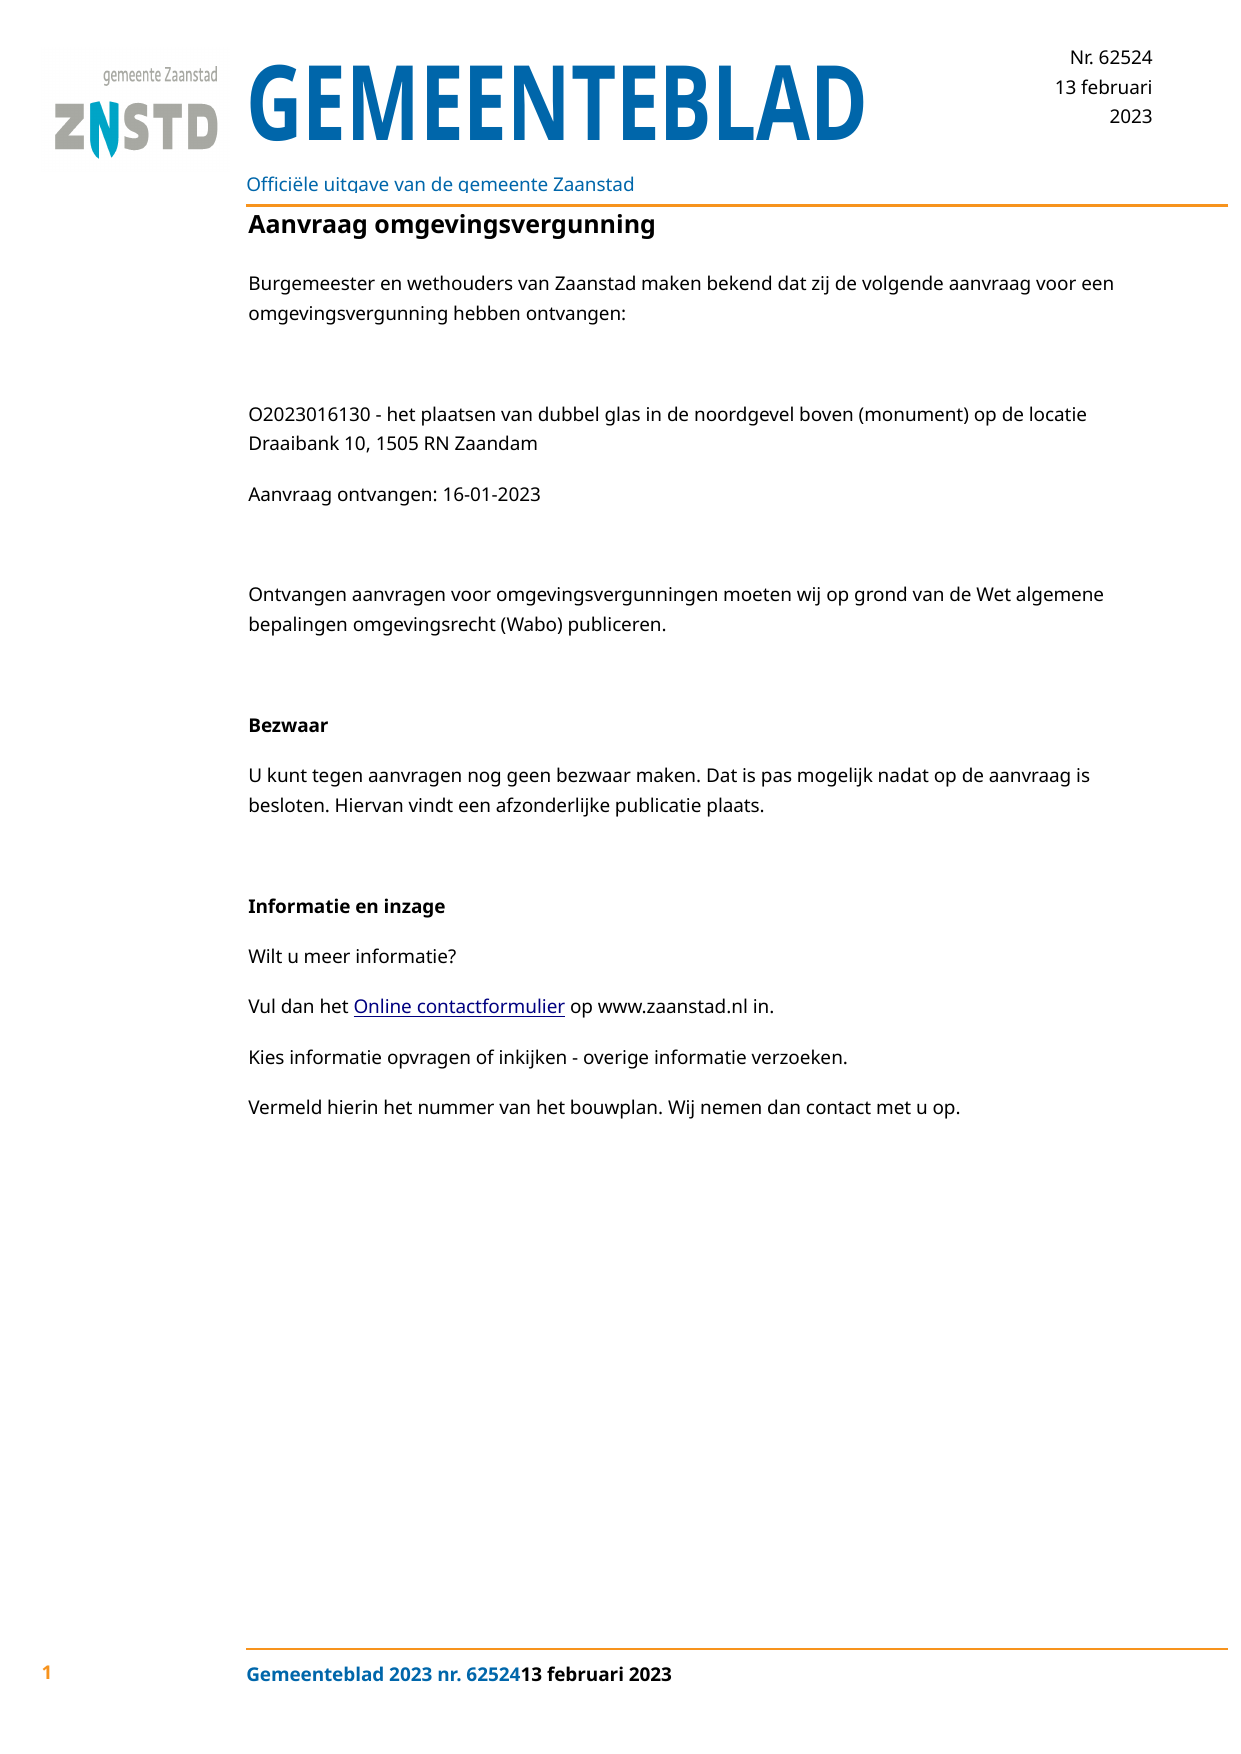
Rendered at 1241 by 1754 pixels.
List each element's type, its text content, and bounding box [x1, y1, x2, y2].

text Burgemeester en wethouders van Zaanstad maken bekend dat zij de volgende aanvraag voor een omgevingsvergunning hebben ontvangen: [248, 270, 1152, 326]
text Aanvraag ontvangen: 16-01-2023 [248, 481, 1152, 506]
text Informatie en inzage [248, 893, 1152, 918]
text Aanvraag omgevingsvergunning [248, 207, 1152, 241]
text Vermeld hierin het nummer van het bouwplan. Wij nemen dan contact met u op. [248, 1094, 1152, 1120]
text U kunt tegen aanvragen nog geen bezwaar maken. Dat is pas mogelijk nadat op de aanvraag is besloten. Hiervan vindt een afzonderlijke publicatie plaats. [248, 762, 1152, 818]
text Vul dan het Online contactformulier op www.zaanstad.nl in. [248, 994, 1152, 1019]
text Wilt u meer informatie? [248, 943, 1152, 969]
text Ontvangen aanvragen voor omgevingsvergunningen moeten wij op grond van de Wet algemene bepalingen omgevingsrecht (Wabo) publiceren. [248, 582, 1152, 637]
text Bezwaar [248, 712, 1152, 738]
text O2023016130 - het plaatsen van dubbel glas in de noordgevel boven (monument) op de locatie Draaibank 10, 1505 RN Zaandam [248, 401, 1152, 456]
text Kies informatie opvragen of inkijken - overige informatie verzoeken. [248, 1044, 1152, 1070]
picture [41, 47, 231, 172]
